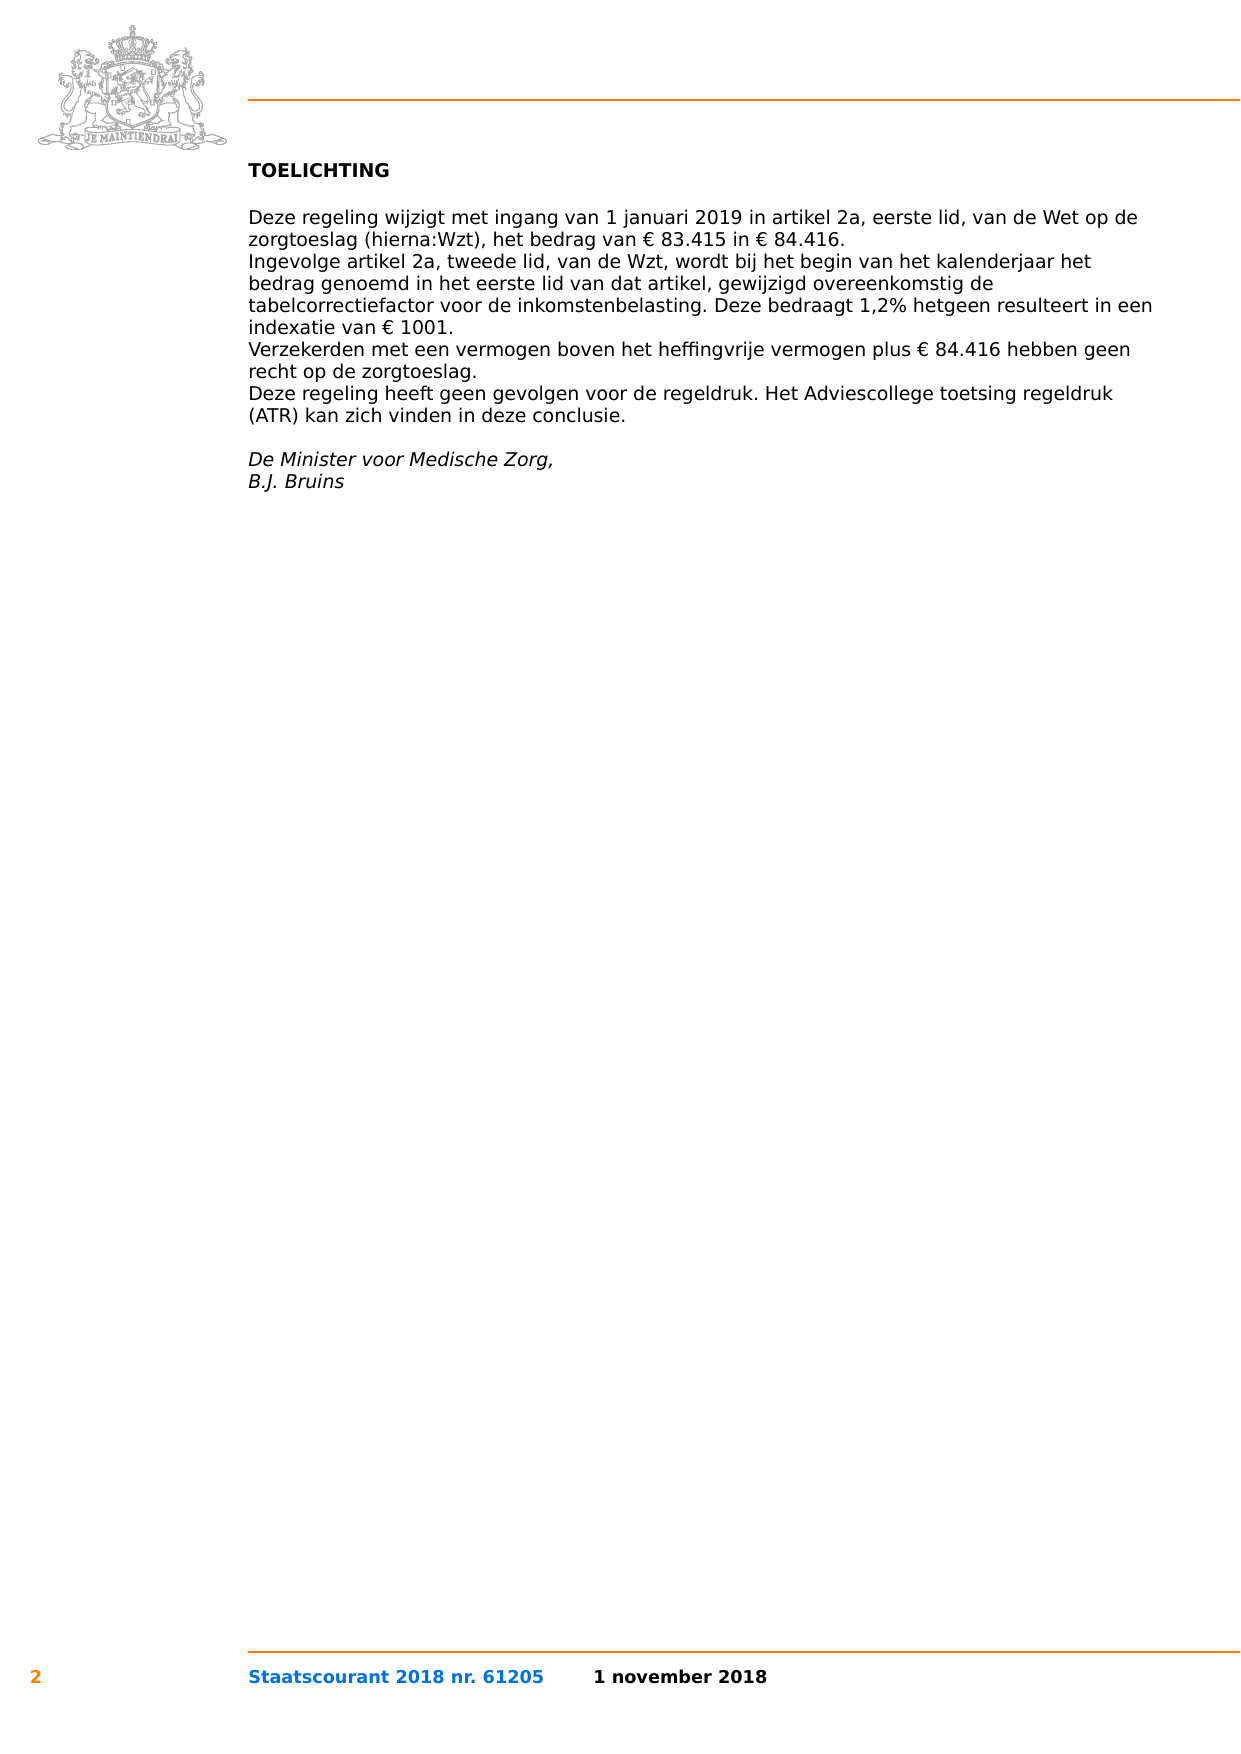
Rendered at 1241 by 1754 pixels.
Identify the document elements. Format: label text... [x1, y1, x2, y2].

subtitle TOELICHTING [248, 160, 1163, 182]
text De Minister voor Medische Zorg, B.J. Bruins [248, 448, 1163, 492]
text Deze regeling heeft geen gevolgen voor de regeldruk. Het Adviescollege toetsing regeldruk (ATR) kan zich vinden in deze conclusie. [248, 383, 1163, 427]
text Deze regeling wijzigt met ingang van 1 januari 2019 in artikel 2a, eerste lid, van de Wet op de zorgtoeslag (hierna:Wzt), het bedrag van € 83.415 in € 84.416. [248, 207, 1163, 251]
text Verzekerden met een vermogen boven het heffingvrije vermogen plus € 84.416 hebben geen recht op de zorgtoeslag. [248, 339, 1163, 383]
picture [38, 25, 227, 150]
text Ingevolge artikel 2a, tweede lid, van de Wzt, wordt bij het begin van het kalenderjaar het bedrag genoemd in het eerste lid van dat artikel, gewijzigd overeenkomstig de tabelcorrectiefactor voor de inkomstenbelasting. Deze bedraagt 1,2% hetgeen resulteert in een indexatie van € 1001. [248, 251, 1163, 339]
